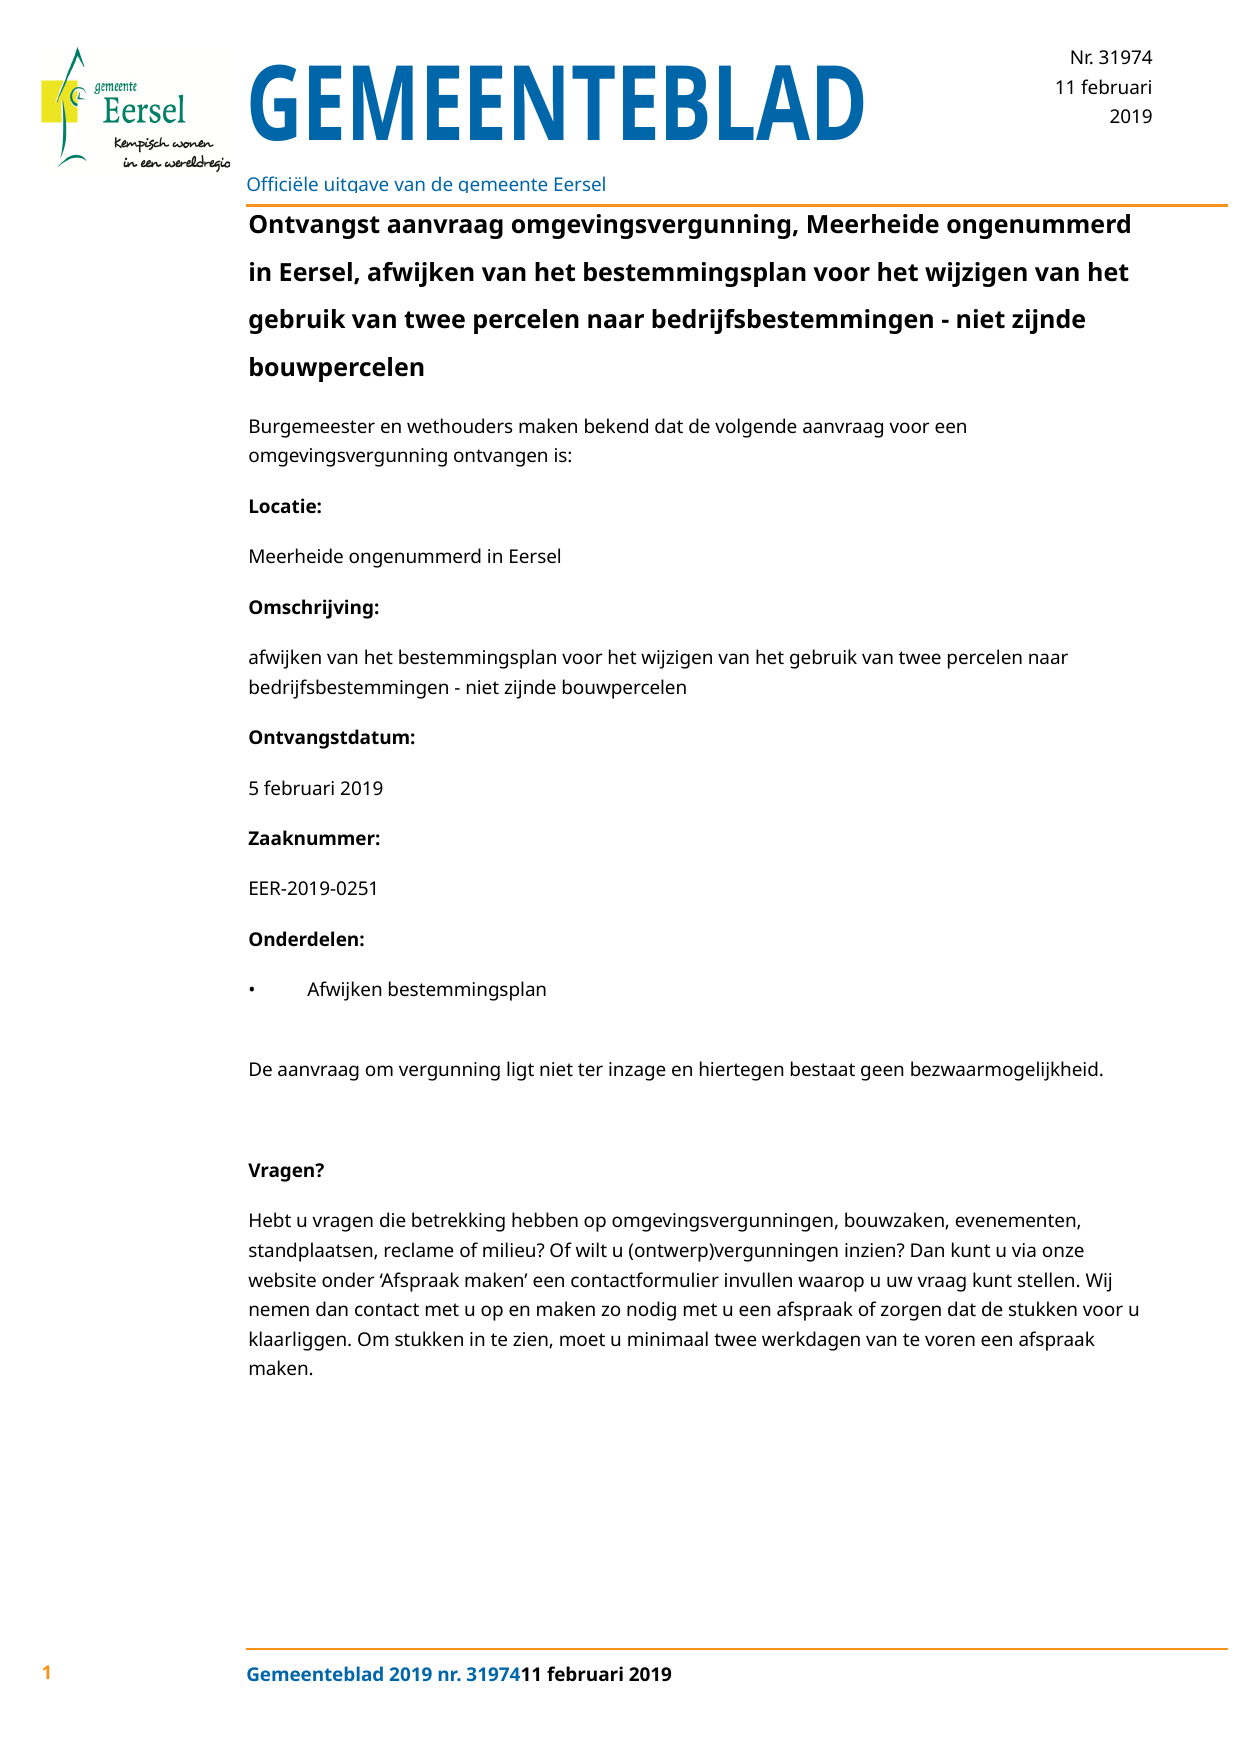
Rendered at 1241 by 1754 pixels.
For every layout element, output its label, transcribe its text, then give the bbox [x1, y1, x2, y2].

text Vragen? [248, 1157, 1152, 1183]
picture [41, 47, 231, 172]
text Ontvangst aanvraag omgevingsvergunning, Meerheide ongenummerd in Eersel, afwijken van het bestemmingsplan voor het wijzigen van het gebruik van twee percelen naar bedrijfsbestemmingen - niet zijnde bouwpercelen [248, 207, 1152, 384]
text Meerheide ongenummerd in Eersel [248, 543, 1152, 569]
text Onderdelen: [248, 926, 1152, 952]
text EER-2019-0251 [248, 876, 1152, 901]
text Omschrijving: [248, 594, 1152, 620]
text Locatie: [248, 493, 1152, 519]
list Afwijken bestemmingsplan [248, 976, 1152, 1002]
text Zaaknummer: [248, 825, 1152, 851]
text 5 februari 2019 [248, 775, 1152, 801]
text De aanvraag om vergunning ligt niet ter inzage en hiertegen bestaat geen bezwaarmogelijkheid. [248, 1056, 1152, 1082]
text Burgemeester en wethouders maken bekend dat de volgende aanvraag voor een omgevingsvergunning ontvangen is: [248, 413, 1152, 468]
text afwijken van het bestemmingsplan voor het wijzigen van het gebruik van twee percelen naar bedrijfsbestemmingen - niet zijnde bouwpercelen [248, 644, 1152, 700]
text Ontvangstdatum: [248, 724, 1152, 750]
text Hebt u vragen die betrekking hebben op omgevingsvergunningen, bouwzaken, evenementen, standplaatsen, reclame of milieu? Of wilt u (ontwerp)vergunningen inzien? Dan kunt u via onze website onder ‘Afspraak maken’ een contactformulier invullen waarop u uw vraag kunt stellen. Wij nemen dan contact met u op en maken zo nodig met u een afspraak of zorgen dat de stukken voor u klaarliggen. Om stukken in te zien, moet u minimaal twee werkdagen van te voren een afspraak maken. [248, 1208, 1152, 1381]
